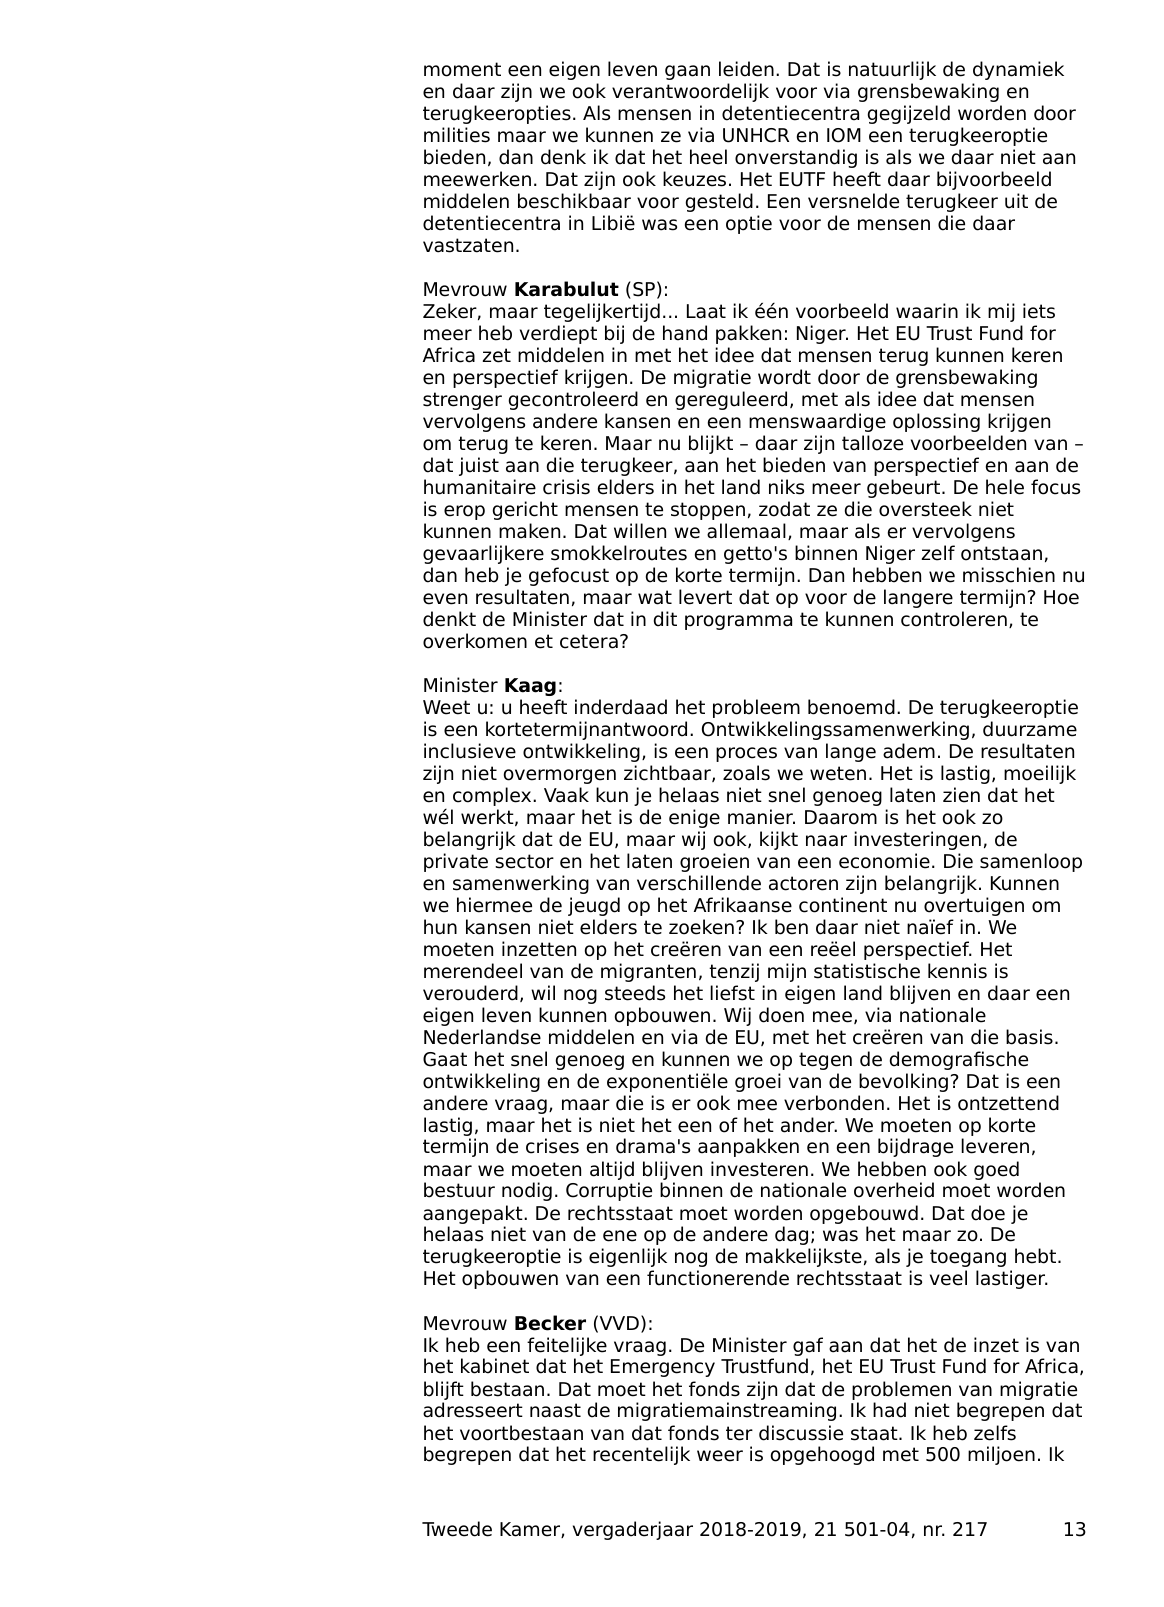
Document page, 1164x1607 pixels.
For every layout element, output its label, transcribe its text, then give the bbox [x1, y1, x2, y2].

text Ik heb een feitelijke vraag. De Minister gaf aan dat het de inzet is van het kabinet dat het Emergency Trustfund, het EU Trust Fund for Africa, blijft bestaan. Dat moet het fonds zijn dat de problemen van migratie adresseert naast de migratiemainstreaming. Ik had niet begrepen dat het voortbestaan van dat fonds ter discussie staat. Ik heb zelfs begrepen dat het recentelijk weer is opgehoogd met 500 miljoen. Ik [422, 1334, 1087, 1466]
text Mevrouw Becker (VVD): [422, 1312, 1087, 1334]
text Mevrouw Karabulut (SP): [422, 279, 1087, 301]
text Weet u: u heeft inderdaad het probleem benoemd. De terugkeeroptie is een kortetermijnantwoord. Ontwikkelingssamenwerking, duurzame inclusieve ontwikkeling, is een proces van lange adem. De resultaten zijn niet overmorgen zichtbaar, zoals we weten. Het is lastig, moeilijk en complex. Vaak kun je helaas niet snel genoeg laten zien dat het wél werkt, maar het is de enige manier. Daarom is het ook zo belangrijk dat de EU, maar wij ook, kijkt naar investeringen, de private sector en het laten groeien van een economie. Die samenloop en samenwerking van verschillende actoren zijn belangrijk. Kunnen we hiermee de jeugd op het Afrikaanse continent nu overtuigen om hun kansen niet elders te zoeken? Ik ben daar niet naïef in. We moeten inzetten op het creëren van een reëel perspectief. Het merendeel van de migranten, tenzij mijn statistische kennis is verouderd, wil nog steeds het liefst in eigen land blijven en daar een eigen leven kunnen opbouwen. Wij doen mee, via nationale Nederlandse middelen en via de EU, met het creëren van die basis. [422, 697, 1087, 1048]
text moment een eigen leven gaan leiden. Dat is natuurlijk de dynamiek en daar zijn we ook verantwoordelijk voor via grensbewaking en terugkeeropties. Als mensen in detentiecentra gegijzeld worden door milities maar we kunnen ze via UNHCR en IOM een terugkeeroptie bieden, dan denk ik dat het heel onverstandig is als we daar niet aan meewerken. Dat zijn ook keuzes. Het EUTF heeft daar bijvoorbeeld middelen beschikbaar voor gesteld. Een versnelde terugkeer uit de detentiecentra in Libië was een optie voor de mensen die daar vastzaten. [422, 59, 1087, 257]
text Minister Kaag: [422, 675, 1087, 697]
text Zeker, maar tegelijkertijd... Laat ik één voorbeeld waarin ik mij iets meer heb verdiept bij de hand pakken: Niger. Het EU Trust Fund for Africa zet middelen in met het idee dat mensen terug kunnen keren en perspectief krijgen. De migratie wordt door de grensbewaking strenger gecontroleerd en gereguleerd, met als idee dat mensen vervolgens andere kansen en een menswaardige oplossing krijgen om terug te keren. Maar nu blijkt – daar zijn talloze voorbeelden van – dat juist aan die terugkeer, aan het bieden van perspectief en aan de humanitaire crisis elders in het land niks meer gebeurt. De hele focus is erop gericht mensen te stoppen, zodat ze die oversteek niet kunnen maken. Dat willen we allemaal, maar als er vervolgens gevaarlijkere smokkelroutes en getto's binnen Niger zelf ontstaan, dan heb je gefocust op de korte termijn. Dan hebben we misschien nu even resultaten, maar wat levert dat op voor de langere termijn? Hoe denkt de Minister dat in dit programma te kunnen controleren, te overkomen et cetera? [422, 301, 1087, 653]
text Gaat het snel genoeg en kunnen we op tegen de demografische ontwikkeling en de exponentiële groei van de bevolking? Dat is een andere vraag, maar die is er ook mee verbonden. Het is ontzettend lastig, maar het is niet het een of het ander. We moeten op korte termijn de crises en drama's aanpakken en een bijdrage leveren, maar we moeten altijd blijven investeren. We hebben ook goed bestuur nodig. Corruptie binnen de nationale overheid moet worden aangepakt. De rechtsstaat moet worden opgebouwd. Dat doe je helaas niet van de ene op de andere dag; was het maar zo. De terugkeeroptie is eigenlijk nog de makkelijkste, als je toegang hebt. Het opbouwen van een functionerende rechtsstaat is veel lastiger. [422, 1048, 1087, 1290]
